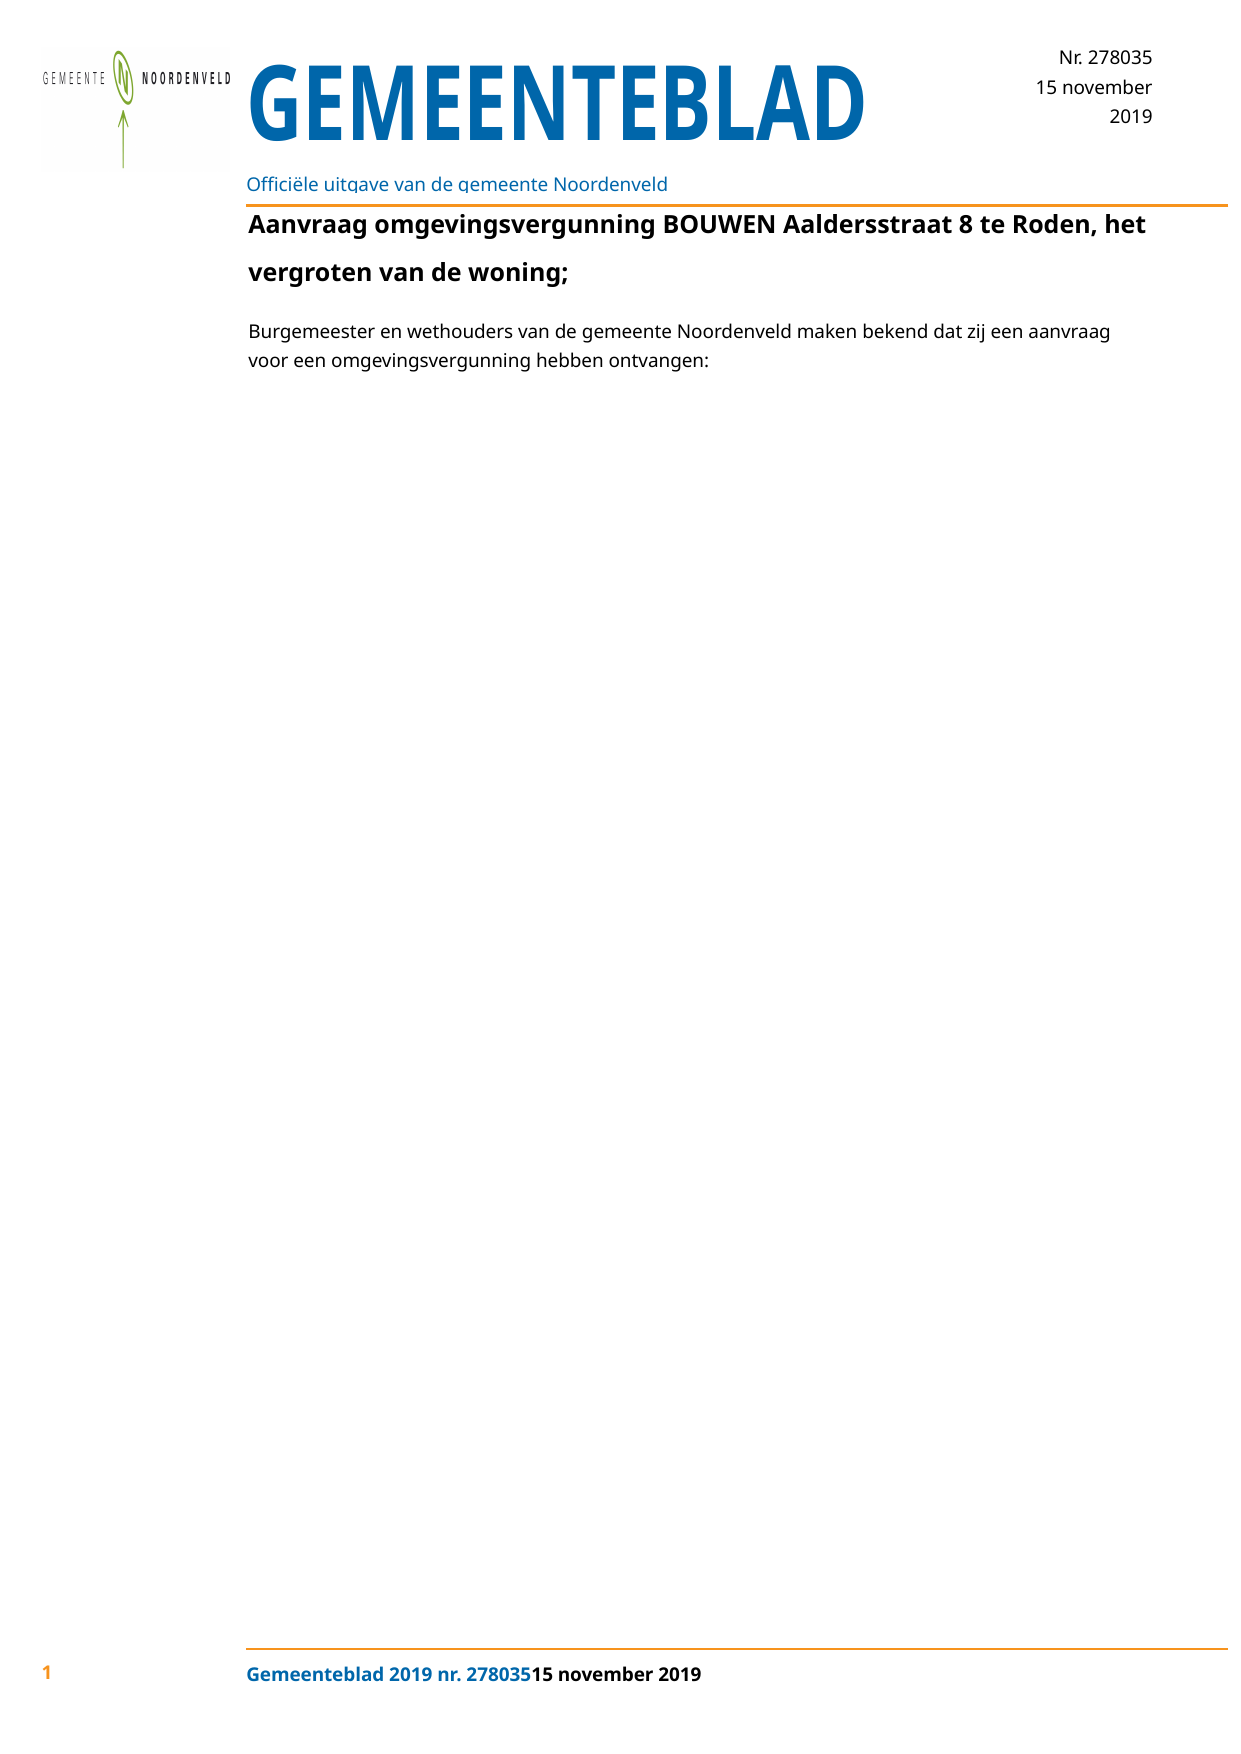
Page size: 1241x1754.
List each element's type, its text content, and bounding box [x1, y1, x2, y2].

picture [41, 47, 231, 172]
text Burgemeester en wethouders van de gemeente Noordenveld maken bekend dat zij een aanvraag voor een omgevingsvergunning hebben ontvangen: [248, 318, 1152, 373]
text Aanvraag omgevingsvergunning BOUWEN Aaldersstraat 8 te Roden, het vergroten van de woning; [248, 207, 1152, 288]
